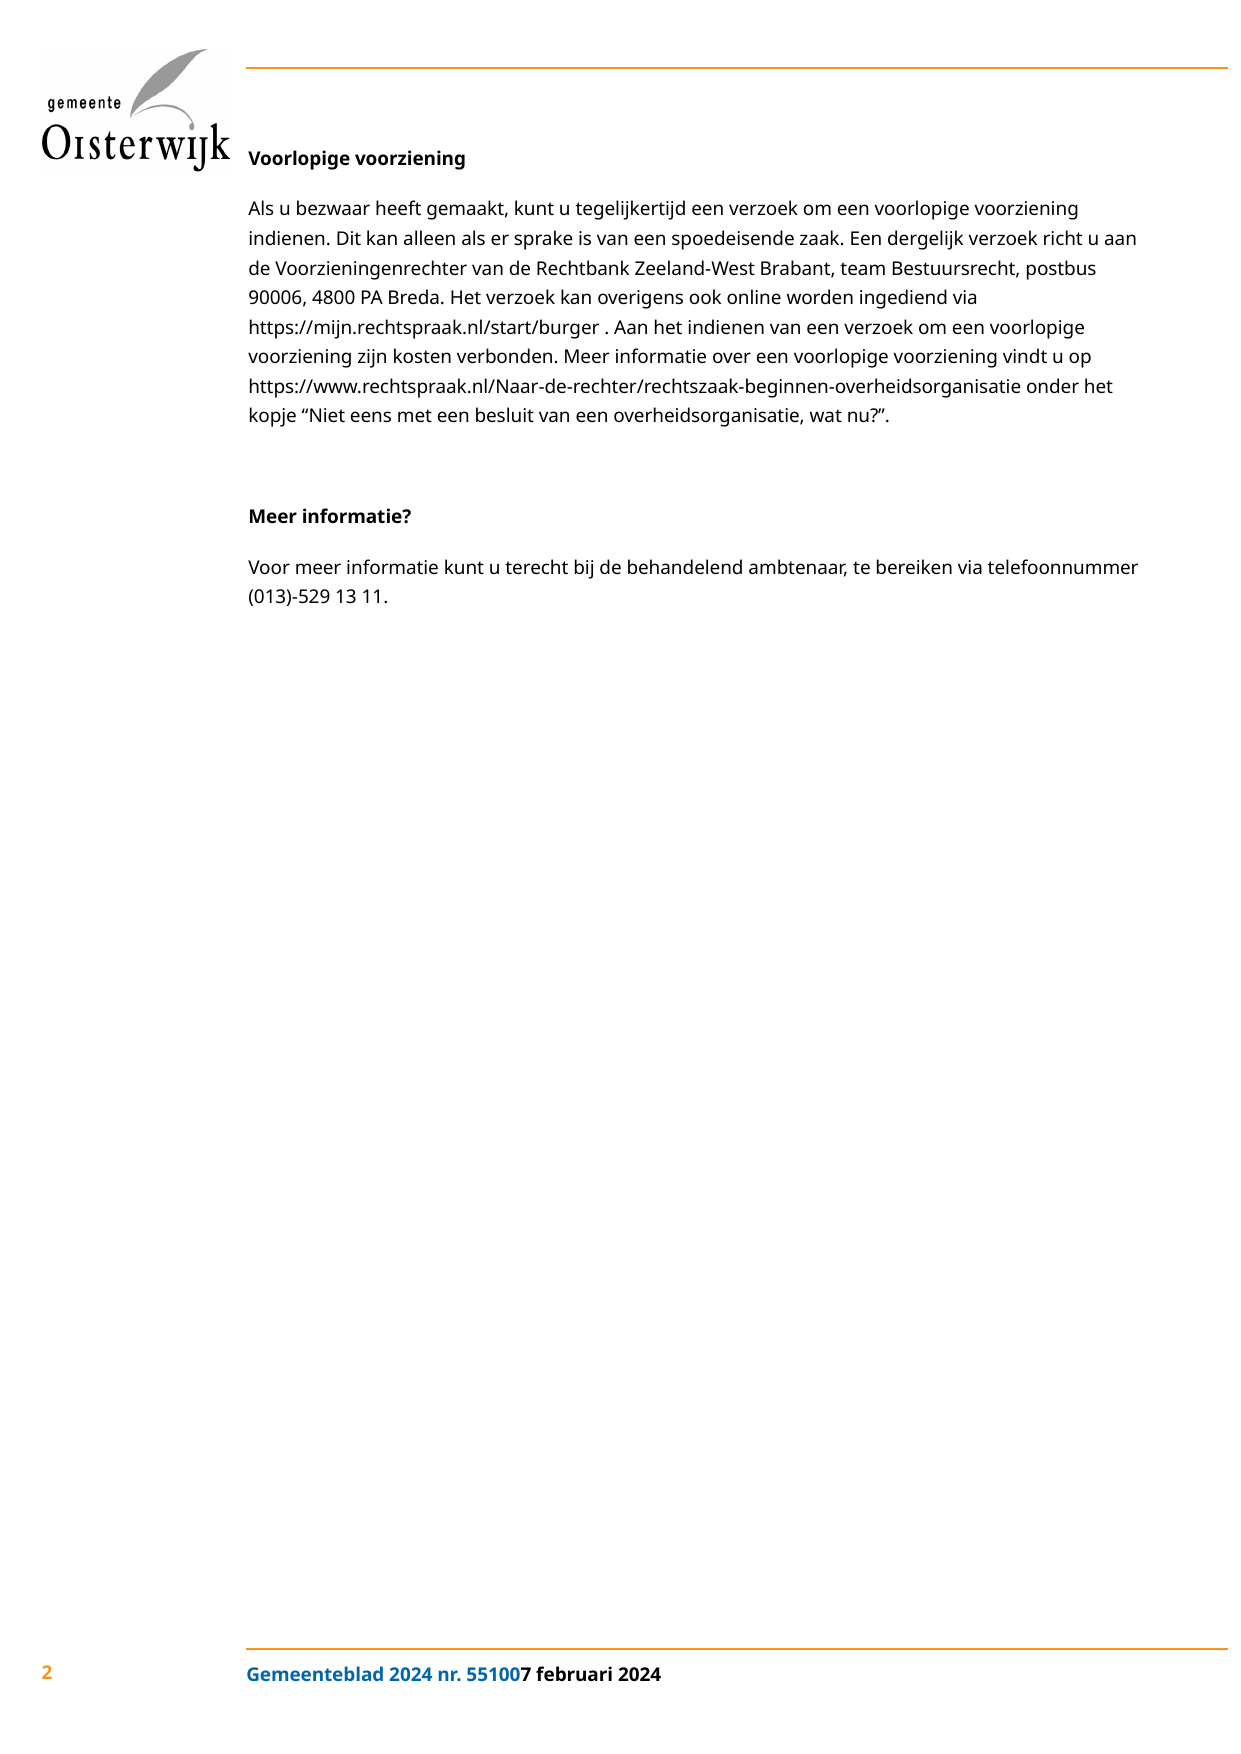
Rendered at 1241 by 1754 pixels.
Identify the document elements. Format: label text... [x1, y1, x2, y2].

text Voor meer informatie kunt u terecht bij de behandelend ambtenaar, te bereiken via telefoonnummer (013)-529 13 11. [248, 554, 1152, 609]
text Voorlopige voorziening [248, 145, 1152, 171]
text Meer informatie? [248, 503, 1152, 529]
text Als u bezwaar heeft gemaakt, kunt u tegelijkertijd een verzoek om een voorlopige voorziening indienen. Dit kan alleen als er sprake is van een spoedeisende zaak. Een dergelijk verzoek richt u aan de Voorzieningenrechter van de Rechtbank Zeeland-West Brabant, team Bestuursrecht, postbus 90006, 4800 PA Breda. Het verzoek kan overigens ook online worden ingediend via https://mijn.rechtspraak.nl/start/burger . Aan het indienen van een verzoek om een voorlopige voorziening zijn kosten verbonden. Meer informatie over een voorlopige voorziening vindt u op https://www.rechtspraak.nl/Naar-de-rechter/rechtszaak-beginnen-overheidsorganisatie onder het kopje “Niet eens met een besluit van een overheidsorganisatie, wat nu?”. [248, 196, 1152, 428]
picture [41, 47, 231, 172]
